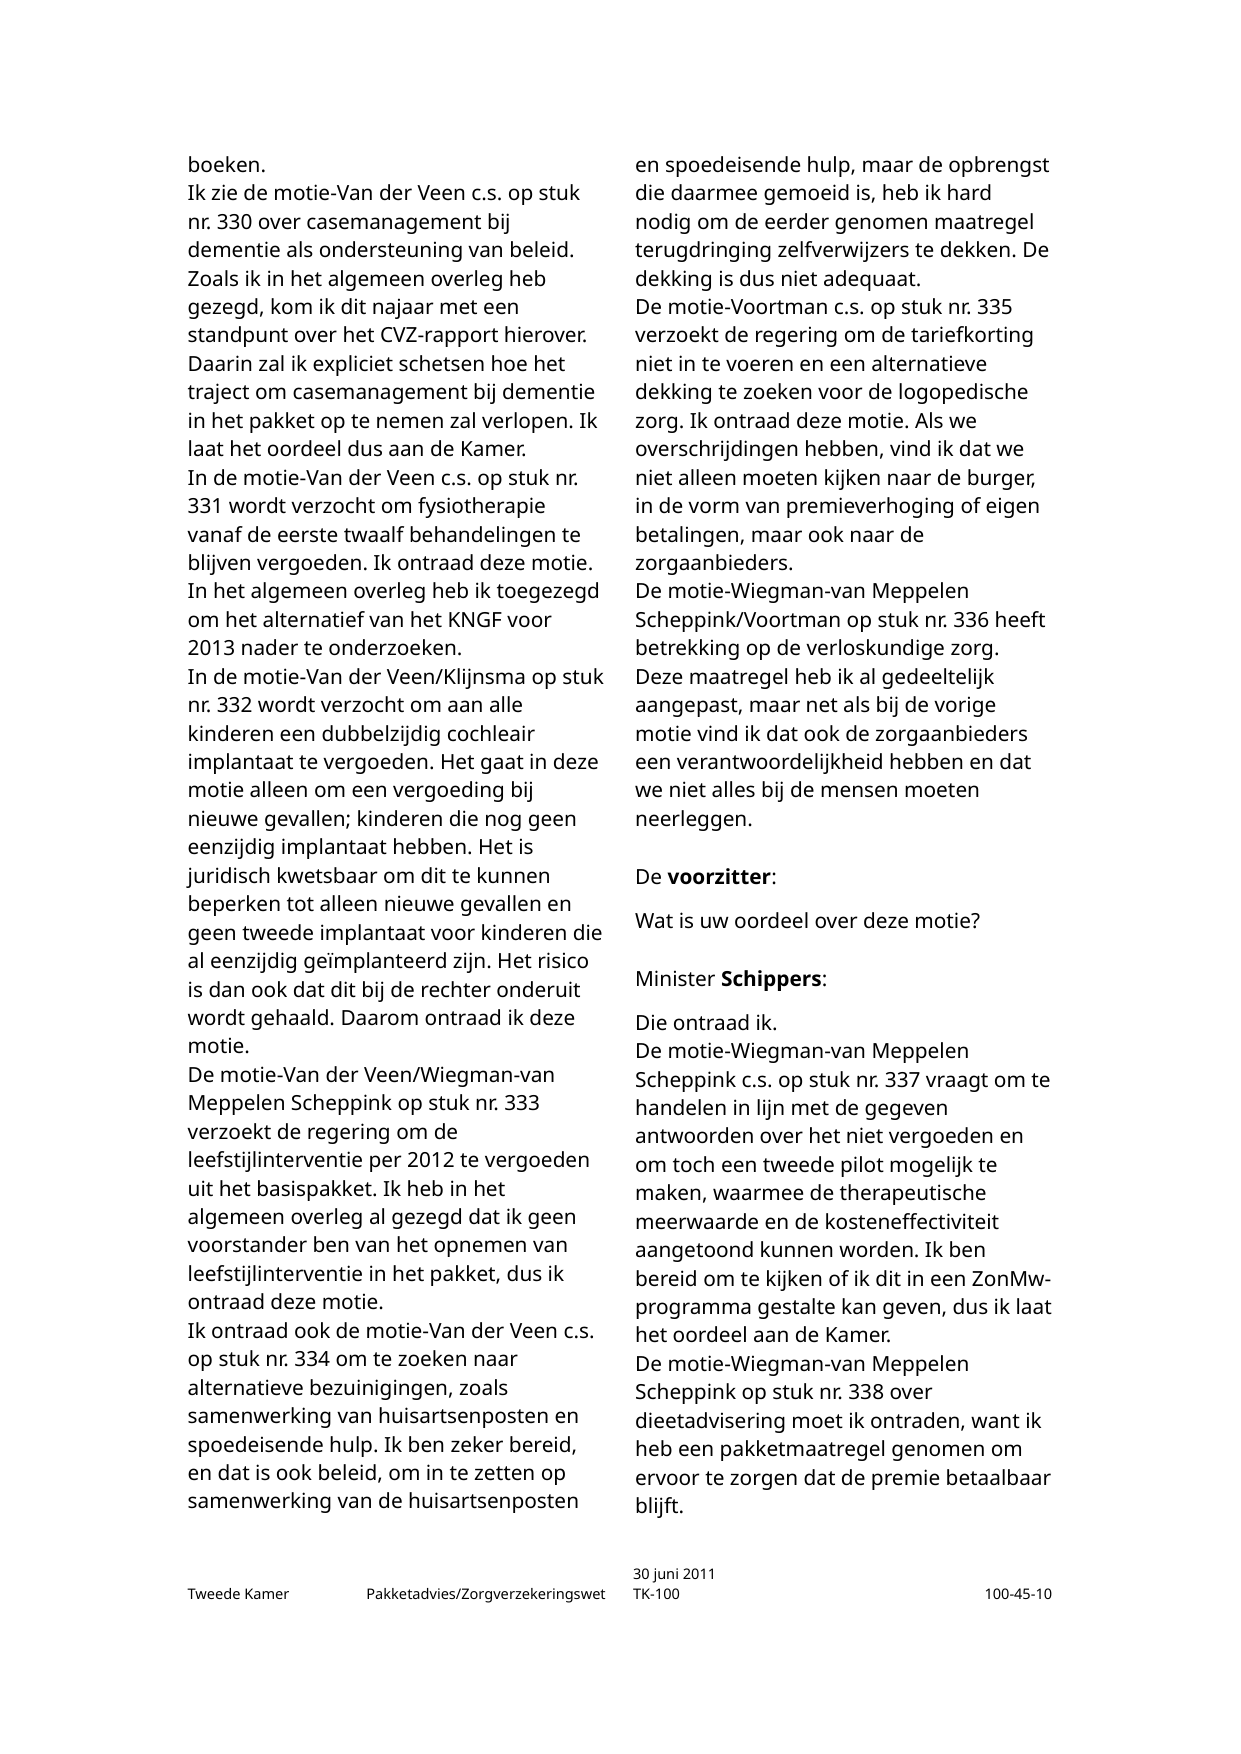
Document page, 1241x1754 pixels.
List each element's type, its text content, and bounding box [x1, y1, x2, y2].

text In de motie-Van der Veen c.s. op stuk nr. 331 wordt verzocht om fysiotherapie vanaf de eerste twaalf behandelingen te blijven vergoeden. Ik ontraad deze motie. In het algemeen overleg heb ik toegezegd om het alternatief van het KNGF voor 2013 nader te onderzoeken. [187, 463, 605, 662]
text De motie-Wiegman-van Meppelen Scheppink op stuk nr. 338 over dieetadvisering moet ik ontraden, want ik heb een pakketmaatregel genomen om ervoor te zorgen dat de premie betaalbaar blijft. [635, 1349, 1053, 1520]
text Wat is uw oordeel over deze motie? [635, 906, 1053, 934]
text Die ontraad ik. [635, 1008, 1053, 1036]
text boeken. [187, 150, 605, 178]
text Minister Schippers: [635, 964, 1053, 993]
text De motie-Wiegman-van Meppelen Scheppink/Voortman op stuk nr. 336 heeft betrekking op de verloskundige zorg. Deze maatregel heb ik al gedeeltelijk aangepast, maar net als bij de vorige motie vind ik dat ook de zorgaanbieders een verantwoordelijkheid hebben en dat we niet alles bij de mensen moeten neerleggen. [635, 577, 1053, 832]
text De motie-Voortman c.s. op stuk nr. 335 verzoekt de regering om de tariefkorting niet in te voeren en een alternatieve dekking te zoeken voor de logopedische zorg. Ik ontraad deze motie. Als we overschrijdingen hebben, vind ik dat we niet alleen moeten kijken naar de burger, in de vorm van premieverhoging of eigen betalingen, maar ook naar de zorgaanbieders. [635, 292, 1053, 577]
text Ik zie de motie-Van der Veen c.s. op stuk nr. 330 over casemanagement bij dementie als ondersteuning van beleid. Zoals ik in het algemeen overleg heb gezegd, kom ik dit najaar met een standpunt over het CVZ-rapport hierover. Daarin zal ik expliciet schetsen hoe het traject om casemanagement bij dementie in het pakket op te nemen zal verlopen. Ik laat het oordeel dus aan de Kamer. [187, 178, 605, 463]
text De motie-Wiegman-van Meppelen Scheppink c.s. op stuk nr. 337 vraagt om te handelen in lijn met de gegeven antwoorden over het niet vergoeden en om toch een tweede pilot mogelijk te maken, waarmee de therapeutische meerwaarde en de kosteneffectiviteit aangetoond kunnen worden. Ik ben bereid om te kijken of ik dit in een ZonMw-programma gestalte kan geven, dus ik laat het oordeel aan de Kamer. [635, 1036, 1053, 1349]
text De voorzitter: [635, 862, 1053, 891]
text In de motie-Van der Veen/Klijnsma op stuk nr. 332 wordt verzocht om aan alle kinderen een dubbelzijdig cochleair implantaat te vergoeden. Het gaat in deze motie alleen om een vergoeding bij nieuwe gevallen; kinderen die nog geen eenzijdig implantaat hebben. Het is juridisch kwetsbaar om dit te kunnen beperken tot alleen nieuwe gevallen en geen tweede implantaat voor kinderen die al eenzijdig geïmplanteerd zijn. Het risico is dan ook dat dit bij de rechter onderuit wordt gehaald. Daarom ontraad ik deze motie. [187, 662, 605, 1060]
text Ik ontraad ook de motie-Van der Veen c.s. op stuk nr. 334 om te zoeken naar alternatieve bezuinigingen, zoals samenwerking van huisartsenposten en spoedeisende hulp. Ik ben zeker bereid, en dat is ook beleid, om in te zetten op samenwerking van de huisartsenposten [187, 1316, 605, 1515]
text en spoedeisende hulp, maar de opbrengst die daarmee gemoeid is, heb ik hard nodig om de eerder genomen maatregel terugdringing zelfverwijzers te dekken. De dekking is dus niet adequaat. [635, 150, 1053, 292]
text De motie-Van der Veen/Wiegman-van Meppelen Scheppink op stuk nr. 333 verzoekt de regering om de leefstijlinterventie per 2012 te vergoeden uit het basispakket. Ik heb in het algemeen overleg al gezegd dat ik geen voorstander ben van het opnemen van leefstijlinterventie in het pakket, dus ik ontraad deze motie. [187, 1060, 605, 1316]
